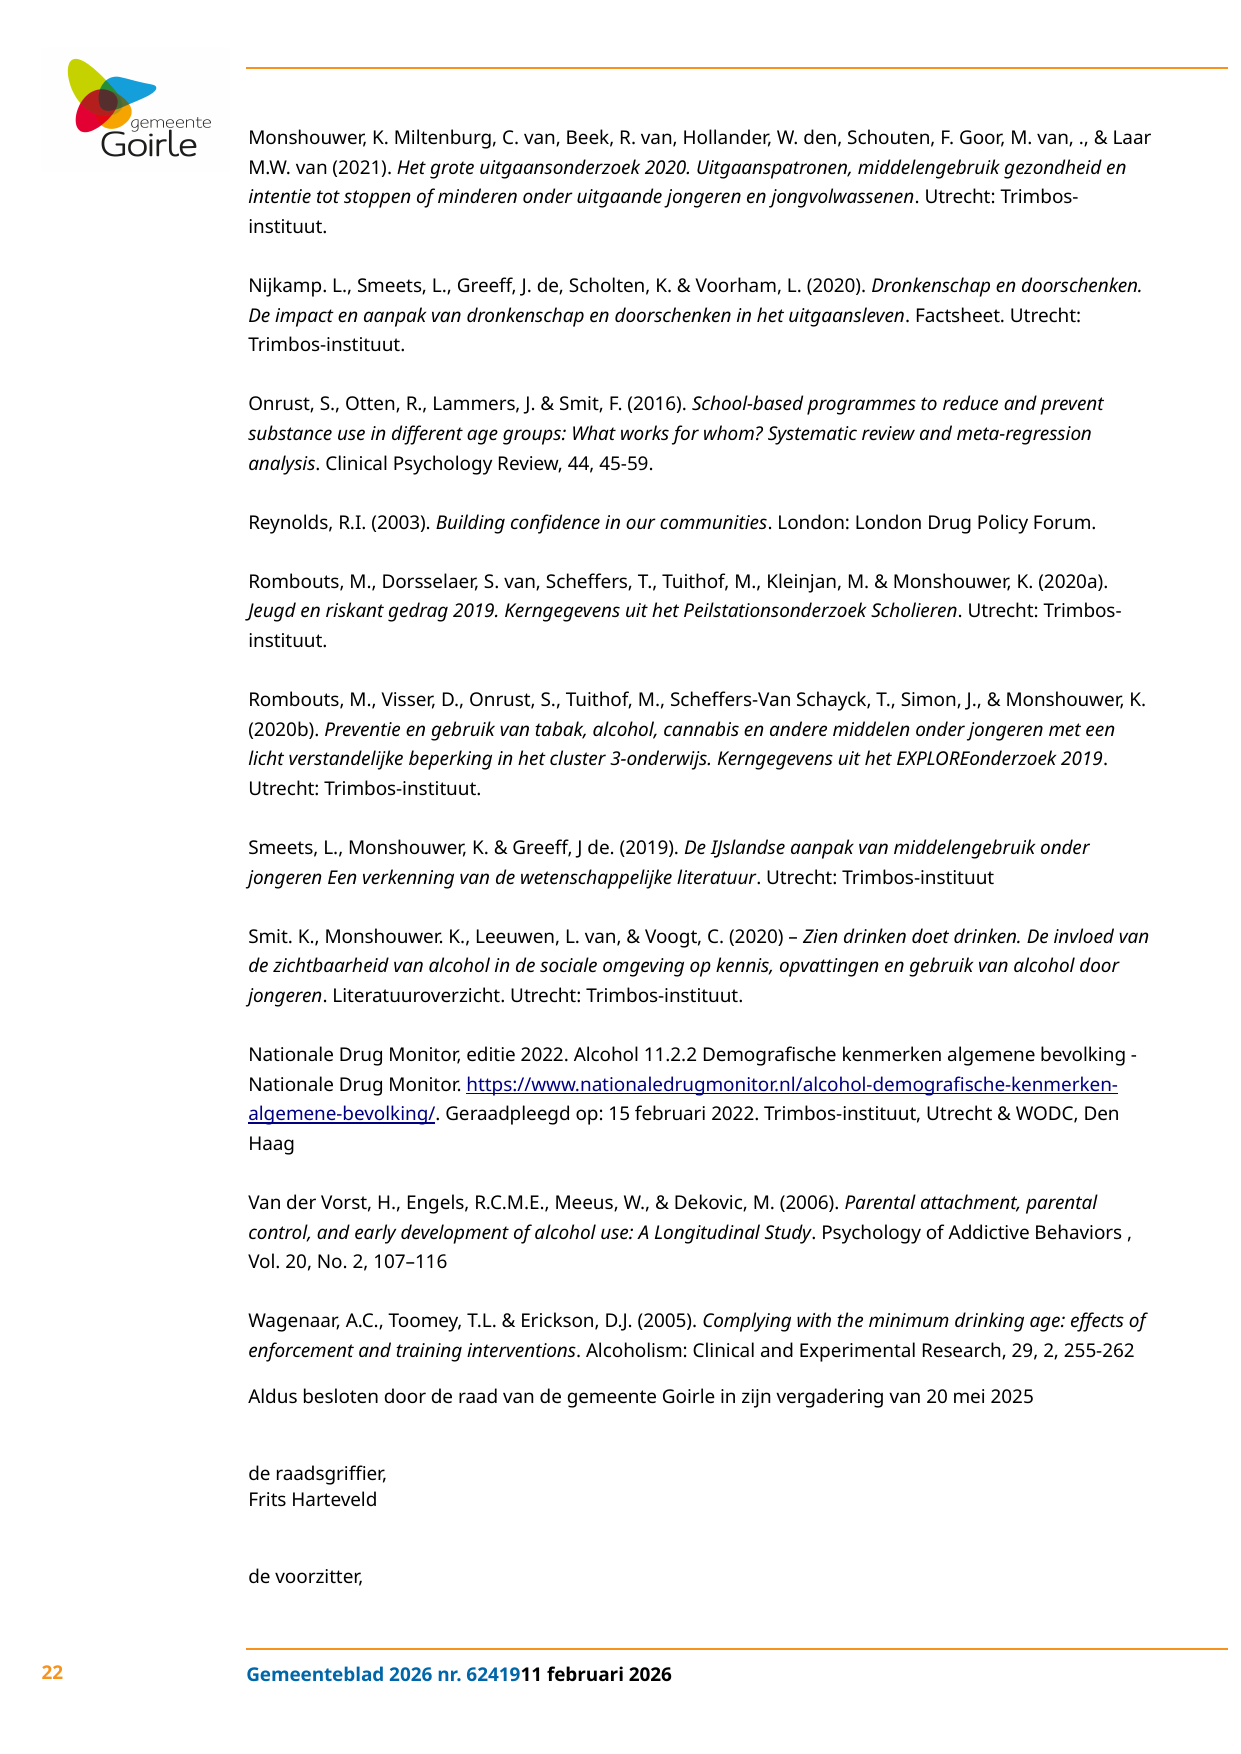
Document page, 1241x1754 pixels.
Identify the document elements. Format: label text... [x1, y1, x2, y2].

text Rombouts, M., Visser, D., Onrust, S., Tuithof, M., Scheffers-Van Schayck, T., Simon, J., & Monshouwer, K. (2020b). Preventie en gebruik van tabak, alcohol, cannabis en andere middelen onder jongeren met een licht verstandelijke beperking in het cluster 3-onderwijs. Kerngegevens uit het EXPLOREonderzoek 2019. Utrecht: Trimbos-instituut. [248, 686, 1152, 801]
picture [41, 47, 231, 172]
text Reynolds, R.I. (2003). Building confidence in our communities. London: London Drug Policy Forum. [248, 509, 1152, 535]
text Rombouts, M., Dorsselaer, S. van, Scheffers, T., Tuithof, M., Kleinjan, M. & Monshouwer, K. (2020a). Jeugd en riskant gedrag 2019. Kerngegevens uit het Peilstationsonderzoek Scholieren. Utrecht: Trimbos-instituut. [248, 568, 1152, 653]
text Nationale Drug Monitor, editie 2022. Alcohol 11.2.2 Demografische kenmerken algemene bevolking - Nationale Drug Monitor. https://www.nationaledrugmonitor.nl/alcohol-demografische-kenmerken-algemene-bevolking/. Geraadpleegd op: 15 februari 2022. Trimbos-instituut, Utrecht & WODC, Den Haag [248, 1041, 1152, 1156]
text Nijkamp. L., Smeets, L., Greeff, J. de, Scholten, K. & Voorham, L. (2020). Dronkenschap en doorschenken. De impact en aanpak van dronkenschap en doorschenken in het uitgaansleven. Factsheet. Utrecht: Trimbos-instituut. [248, 272, 1152, 357]
text Aldus besloten door de raad van de gemeente Goirle in zijn vergadering van 20 mei 2025 [248, 1383, 1152, 1409]
text Van der Vorst, H., Engels, R.C.M.E., Meeus, W., & Dekovic, M. (2006). Parental attachment, parental control, and early development of alcohol use: A Longitudinal Study. Psychology of Addictive Behaviors , Vol. 20, No. 2, 107–116 [248, 1189, 1152, 1274]
text de voorzitter, [248, 1563, 1152, 1589]
text de raadsgriffier, [248, 1460, 1152, 1486]
text Onrust, S., Otten, R., Lammers, J. & Smit, F. (2016). School-based programmes to reduce and prevent substance use in different age groups: What works for whom? Systematic review and meta-regression analysis. Clinical Psychology Review, 44, 45-59. [248, 391, 1152, 476]
text Smeets, L., Monshouwer, K. & Greeff, J de. (2019). De IJslandse aanpak van middelengebruik onder jongeren Een verkenning van de wetenschappelijke literatuur. Utrecht: Trimbos-instituut [248, 834, 1152, 890]
text Monshouwer, K. Miltenburg, C. van, Beek, R. van, Hollander, W. den, Schouten, F. Goor, M. van, ., & Laar M.W. van (2021). Het grote uitgaansonderzoek 2020. Uitgaanspatronen, middelengebruik gezondheid en intentie tot stoppen of minderen onder uitgaande jongeren en jongvolwassenen. Utrecht: Trimbos-instituut. [248, 124, 1152, 239]
text Wagenaar, A.C., Toomey, T.L. & Erickson, D.J. (2005). Complying with the minimum drinking age: effects of enforcement and training interventions. Alcoholism: Clinical and Experimental Research, 29, 2, 255-262 [248, 1308, 1152, 1363]
text Frits Harteveld [248, 1486, 1152, 1512]
text Smit. K., Monshouwer. K., Leeuwen, L. van, & Voogt, C. (2020) – Zien drinken doet drinken. De invloed van de zichtbaarheid van alcohol in de sociale omgeving op kennis, opvattingen en gebruik van alcohol door jongeren. Literatuuroverzicht. Utrecht: Trimbos-instituut. [248, 923, 1152, 1008]
